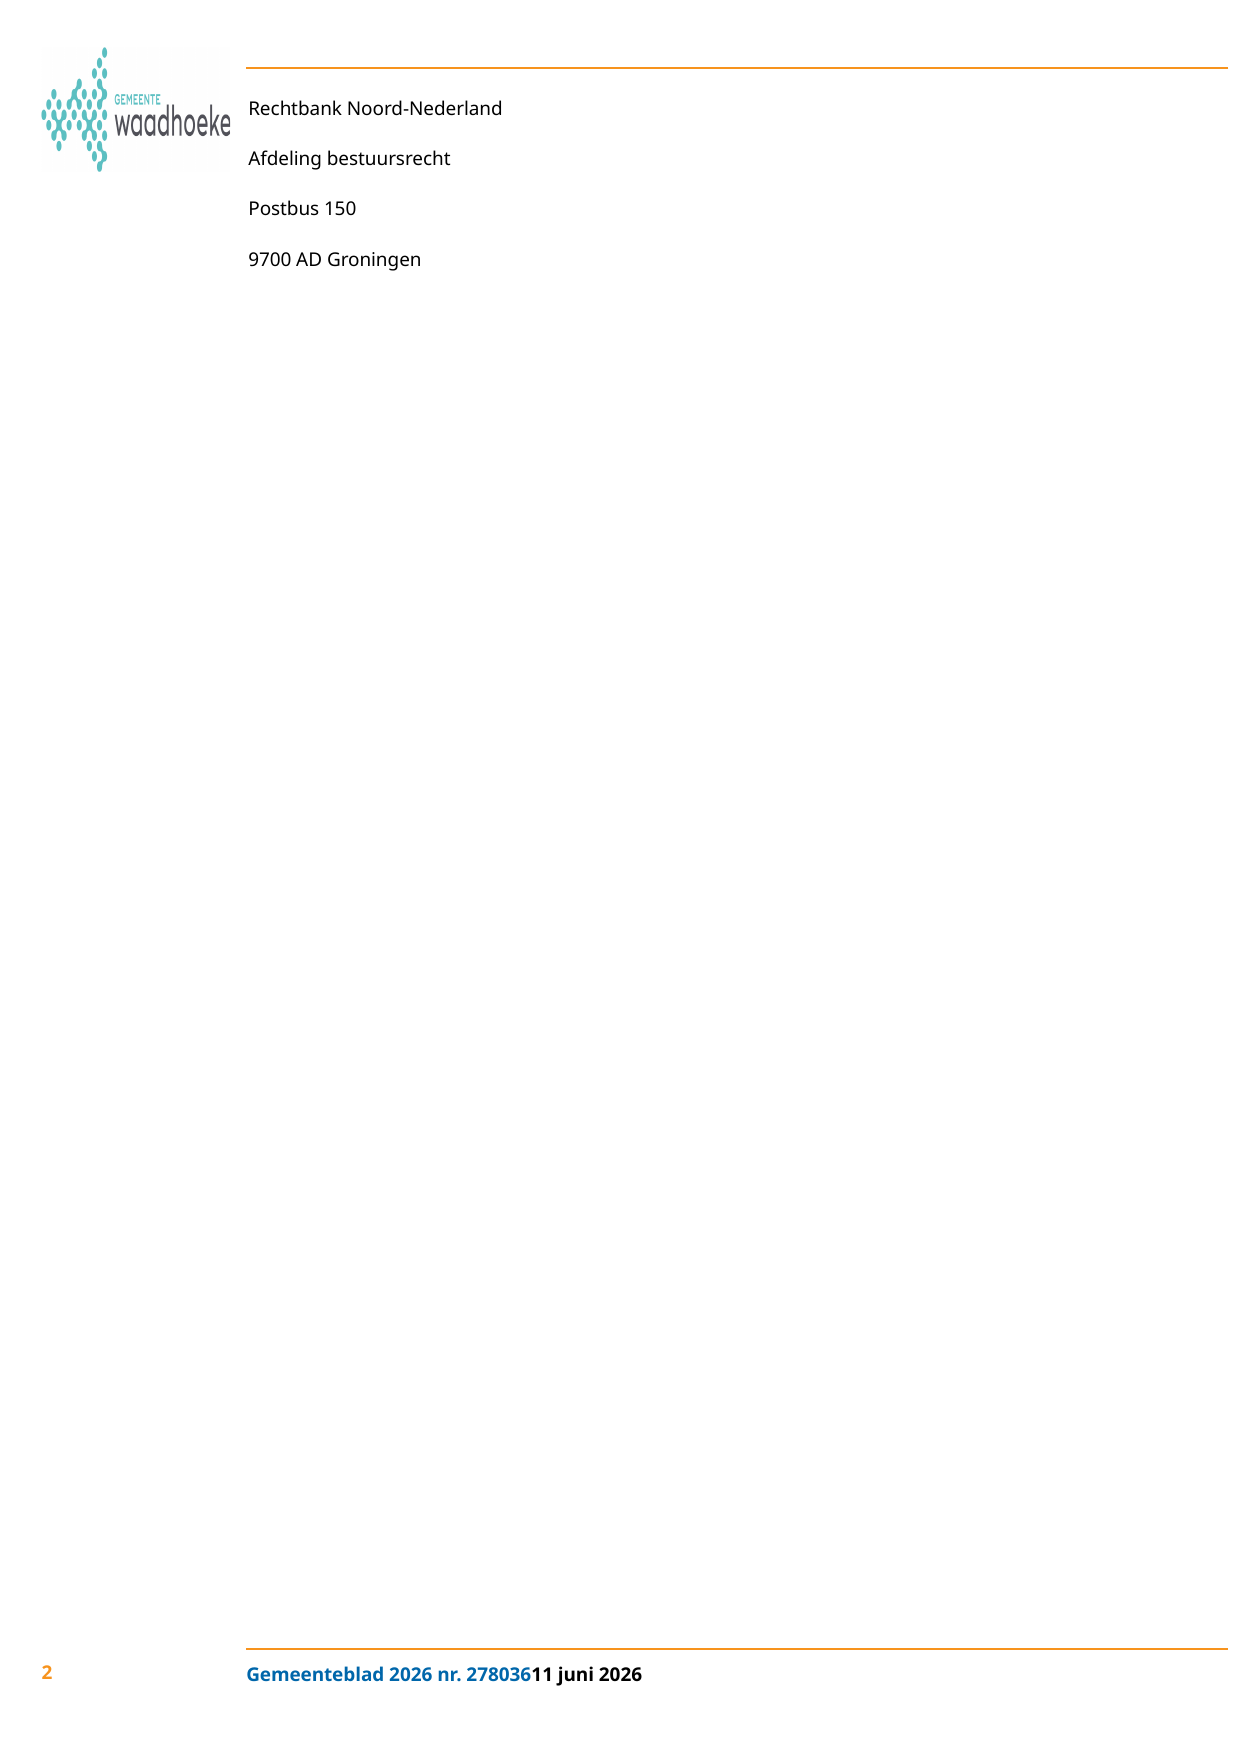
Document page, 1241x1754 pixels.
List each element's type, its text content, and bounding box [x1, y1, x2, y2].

picture [41, 47, 231, 172]
text Afdeling bestuursrecht [248, 145, 1152, 171]
text Rechtbank Noord-Nederland [248, 95, 1152, 121]
text 9700 AD Groningen [248, 246, 1152, 272]
text Postbus 150 [248, 196, 1152, 221]
